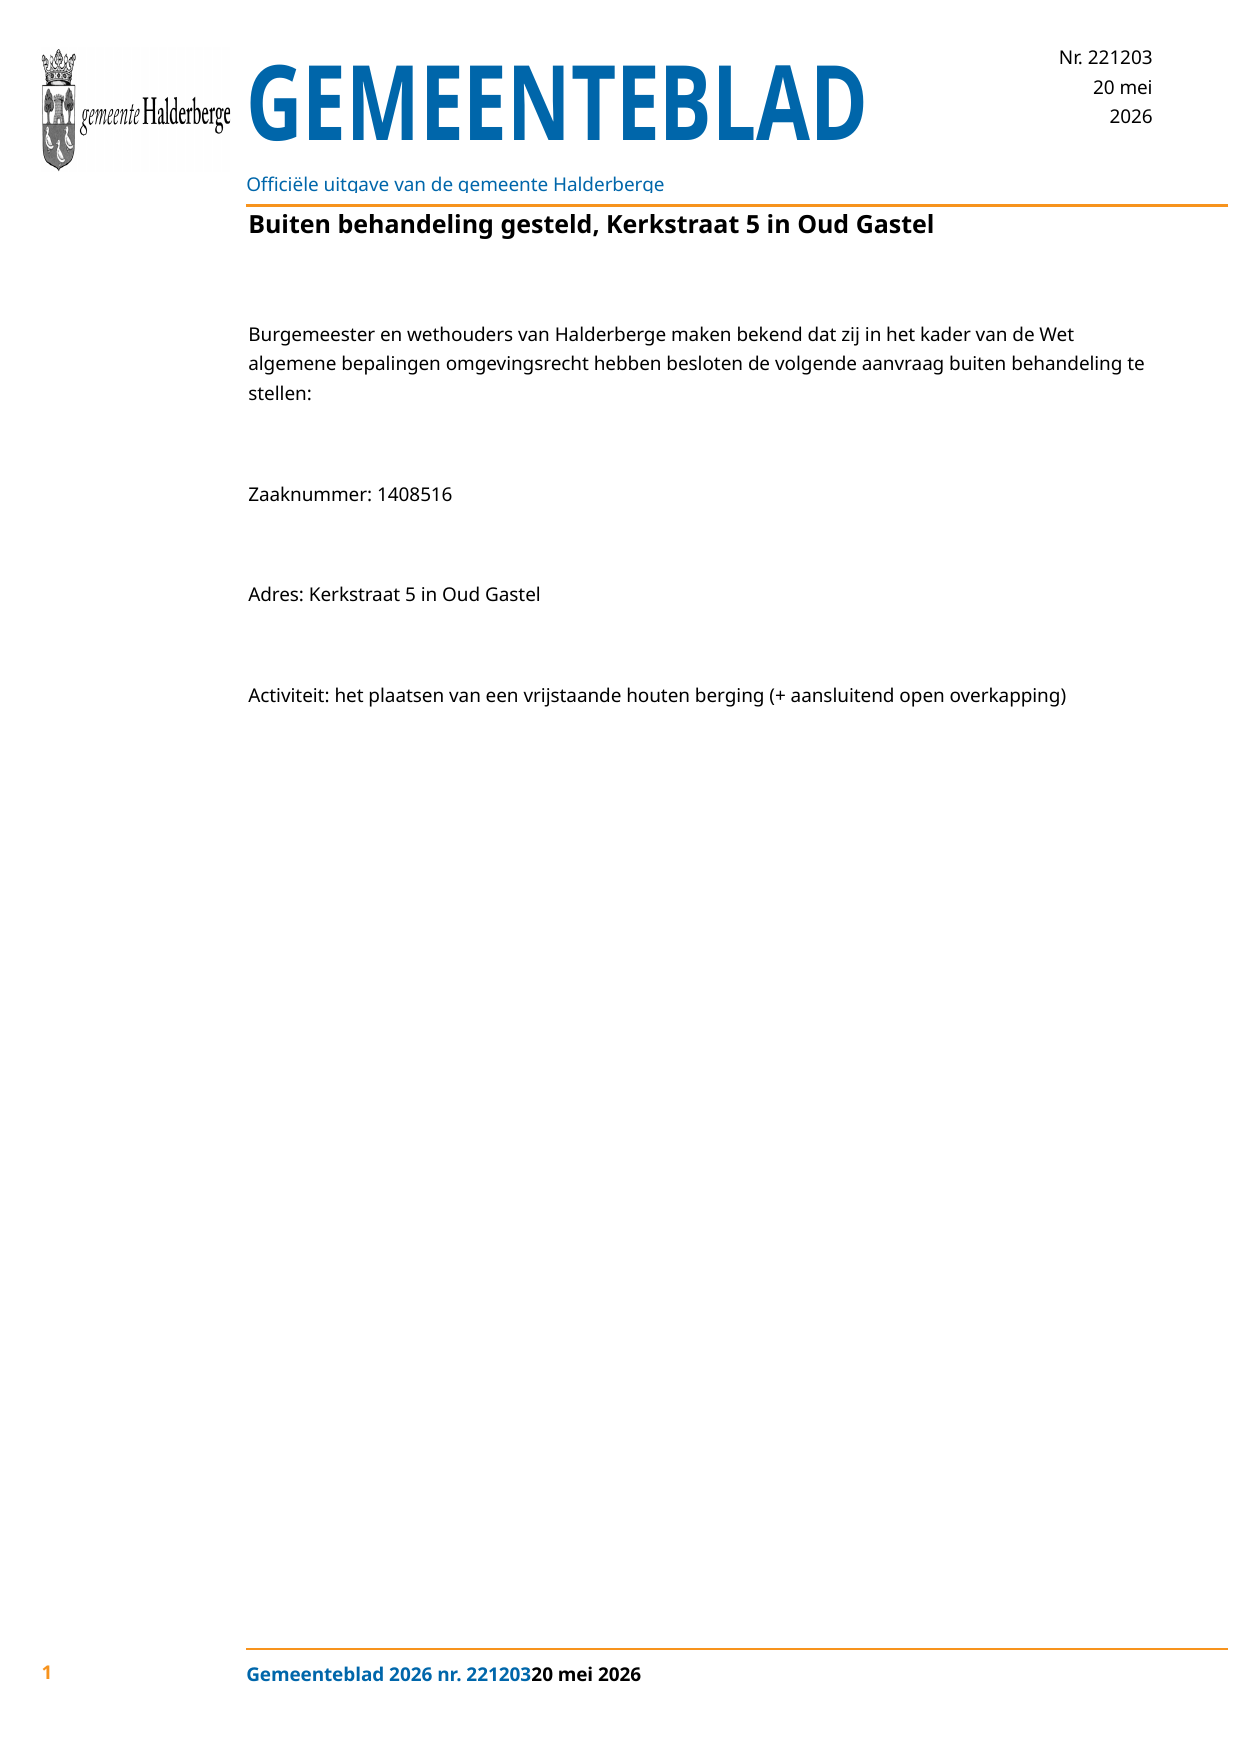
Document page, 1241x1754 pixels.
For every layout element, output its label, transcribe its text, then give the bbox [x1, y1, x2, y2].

text Adres: Kerkstraat 5 in Oud Gastel [248, 582, 1152, 607]
text Buiten behandeling gesteld, Kerkstraat 5 in Oud Gastel [248, 207, 1152, 241]
picture [41, 47, 231, 172]
text Activiteit: het plaatsen van een vrijstaande houten berging (+ aansluitend open overkapping) [248, 682, 1152, 708]
text Zaaknummer: 1408516 [248, 481, 1152, 506]
text Burgemeester en wethouders van Halderberge maken bekend dat zij in het kader van de Wet algemene bepalingen omgevingsrecht hebben besloten de volgende aanvraag buiten behandeling te stellen: [248, 321, 1152, 406]
